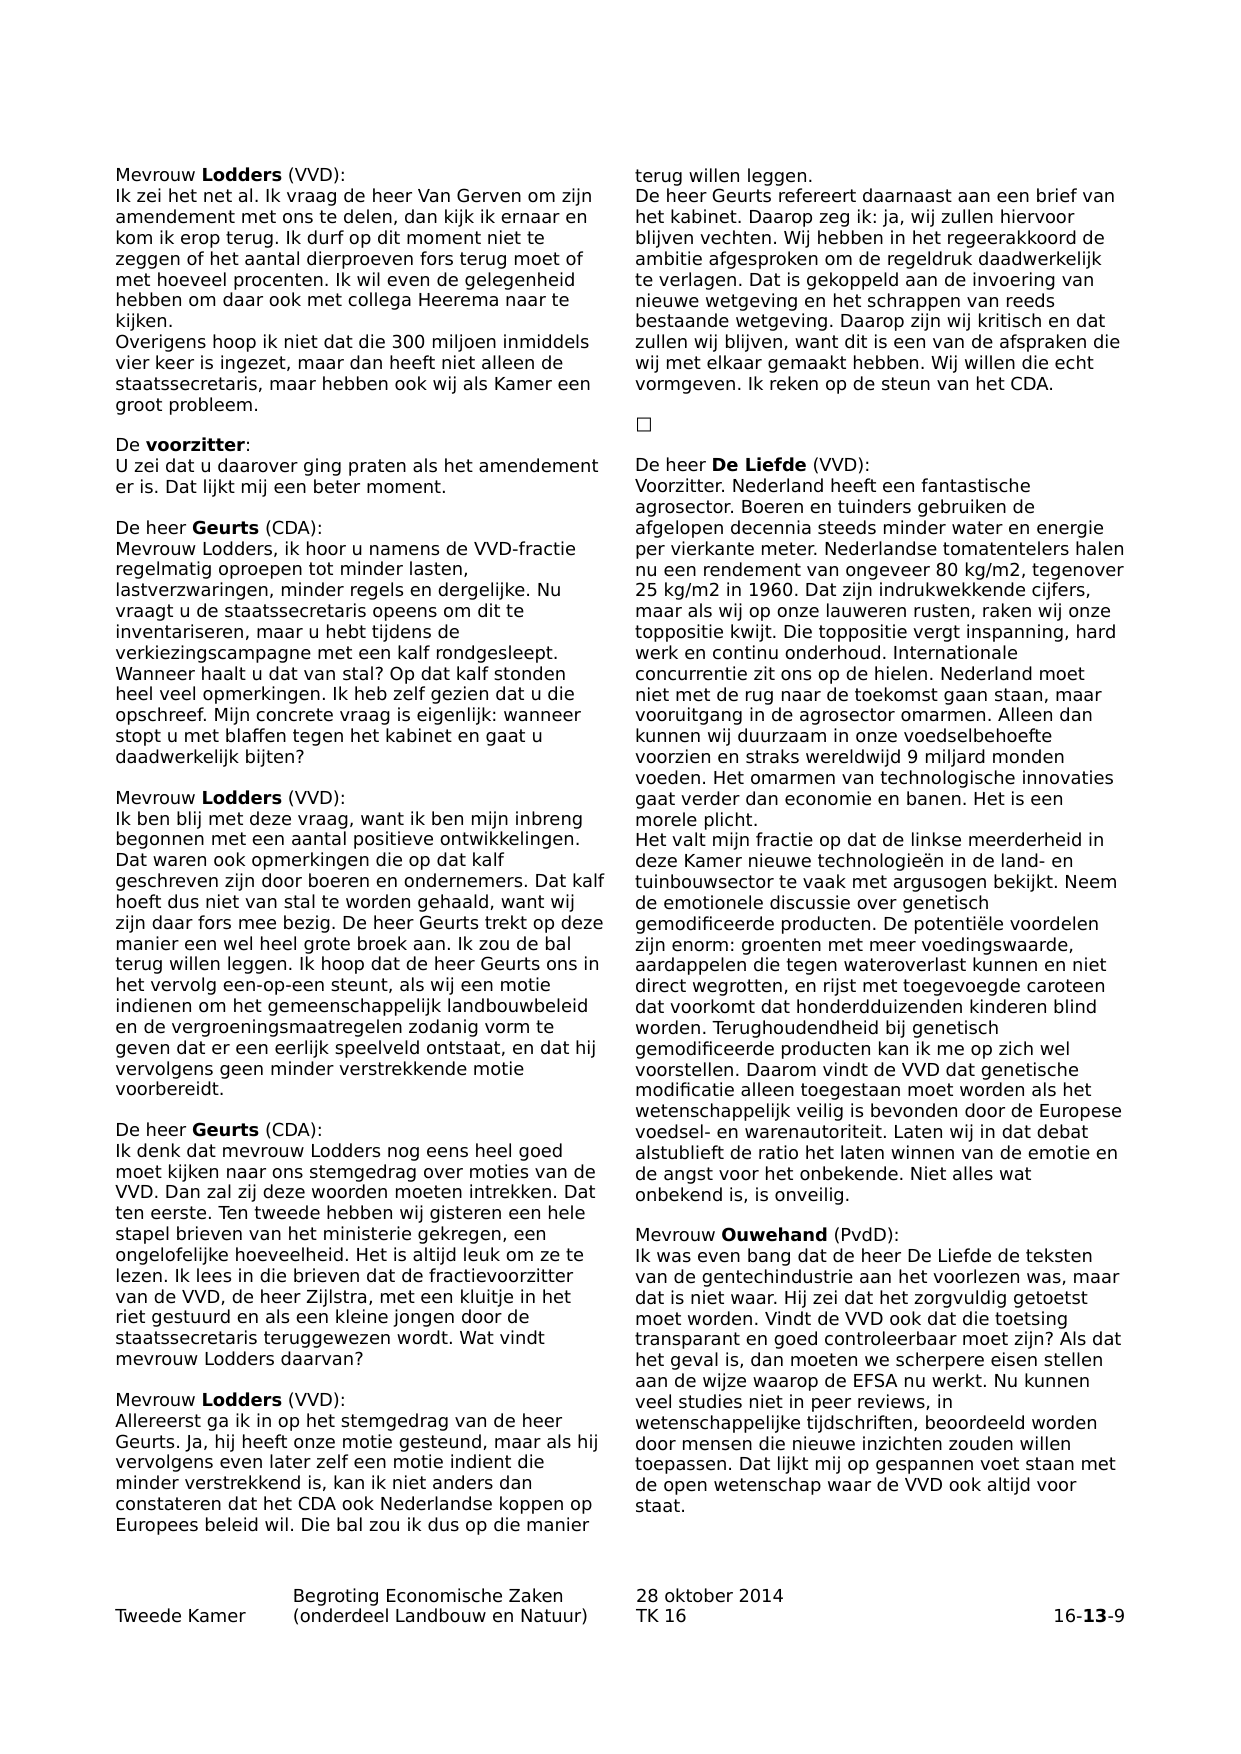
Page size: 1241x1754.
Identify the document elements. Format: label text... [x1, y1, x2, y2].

text Ik zei het net al. Ik vraag de heer Van Gerven om zijn amendement met ons te delen, dan kijk ik ernaar en kom ik erop terug. Ik durf op dit moment niet te zeggen of het aantal dierproeven fors terug moet of met hoeveel procenten. Ik wil even de gelegenheid hebben om daar ook met collega Heerema naar te kijken. [115, 186, 605, 332]
text De heer Geurts refereert daarnaast aan een brief van het kabinet. Daarop zeg ik: ja, wij zullen hiervoor blijven vechten. Wij hebben in het regeerakkoord de ambitie afgesproken om de regeldruk daadwerkelijk te verlagen. Dat is gekoppeld aan de invoering van nieuwe wetgeving en het schrappen van reeds bestaande wetgeving. Daarop zijn wij kritisch en dat zullen wij blijven, want dit is een van de afspraken die wij met elkaar gemaakt hebben. Wij willen die echt vormgeven. Ik reken op de steun van het CDA. [635, 186, 1125, 394]
text terug willen leggen. [635, 165, 1125, 186]
text Ik denk dat mevrouw Lodders nog eens heel goed moet kijken naar ons stemgedrag over moties van de VVD. Dan zal zij deze woorden moeten intrekken. Dat ten eerste. Ten tweede hebben wij gisteren een hele stapel brieven van het ministerie gekregen, een ongelofelijke hoeveelheid. Het is altijd leuk om ze te lezen. Ik lees in die brieven dat de fractievoorzitter van de VVD, de heer Zijlstra, met een kluitje in het riet gestuurd en als een kleine jongen door de staatssecretaris teruggewezen wordt. Wat vindt mevrouw Lodders daarvan? [115, 1141, 605, 1370]
text Mevrouw Lodders (VVD): [115, 1390, 605, 1411]
text Ik was even bang dat de heer De Liefde de teksten van de gentechindustrie aan het voorlezen was, maar dat is niet waar. Hij zei dat het zorgvuldig getoetst moet worden. Vindt de VVD ook dat die toetsing transparant en goed controleerbaar moet zijn? Als dat het geval is, dan moeten we scherpere eisen stellen aan de wijze waarop de EFSA nu werkt. Nu kunnen veel studies niet in peer reviews, in wetenschappelijke tijdschriften, beoordeeld worden door mensen die nieuwe inzichten zouden willen toepassen. Dat lijkt mij op gespannen voet staan met de open wetenschap waar de VVD ook altijd voor staat. [635, 1246, 1125, 1517]
text Het valt mijn fractie op dat de linkse meerderheid in deze Kamer nieuwe technologieën in de land- en tuinbouwsector te vaak met argusogen bekijkt. Neem de emotionele discussie over genetisch gemodificeerde producten. De potentiële voordelen zijn enorm: groenten met meer voedingswaarde, aardappelen die tegen wateroverlast kunnen en niet direct wegrotten, en rijst met toegevoegde caroteen dat voorkomt dat honderdduizenden kinderen blind worden. Terughoudendheid bij genetisch gemodificeerde producten kan ik me op zich wel voorstellen. Daarom vindt de VVD dat genetische modificatie alleen toegestaan moet worden als het wetenschappelijk veilig is bevonden door de Europese voedsel- en warenautoriteit. Laten wij in dat debat alstublieft de ratio het laten winnen van de emotie en de angst voor het onbekende. Niet alles wat onbekend is, is onveilig. [635, 830, 1125, 1205]
text Mevrouw Lodders (VVD): [115, 787, 605, 808]
text Mevrouw Lodders, ik hoor u namens de VVD-fractie regelmatig oproepen tot minder lasten, lastverzwaringen, minder regels en dergelijke. Nu vraagt u de staatssecretaris opeens om dit te inventariseren, maar u hebt tijdens de verkiezingscampagne met een kalf rondgesleept. Wanneer haalt u dat van stal? Op dat kalf stonden heel veel opmerkingen. Ik heb zelf gezien dat u die opschreef. Mijn concrete vraag is eigenlijk: wanneer stopt u met blaffen tegen het kabinet en gaat u daadwerkelijk bijten? [115, 538, 605, 767]
text Allereerst ga ik in op het stemgedrag van de heer Geurts. Ja, hij heeft onze motie gesteund, maar als hij vervolgens even later zelf een motie indient die minder verstrekkend is, kan ik niet anders dan constateren dat het CDA ook Nederlandse koppen op Europees beleid wil. Die bal zou ik dus op die manier [115, 1411, 605, 1536]
text Ik ben blij met deze vraag, want ik ben mijn inbreng begonnen met een aantal positieve ontwikkelingen. Dat waren ook opmerkingen die op dat kalf geschreven zijn door boeren en ondernemers. Dat kalf hoeft dus niet van stal te worden gehaald, want wij zijn daar fors mee bezig. De heer Geurts trekt op deze manier een wel heel grote broek aan. Ik zou de bal terug willen leggen. Ik hoop dat de heer Geurts ons in het vervolg een-op-een steunt, als wij een motie indienen om het gemeenschappelijk landbouwbeleid en de vergroeningsmaatregelen zodanig vorm te geven dat er een eerlijk speelveld ontstaat, en dat hij vervolgens geen minder verstrekkende motie voorbereidt. [115, 808, 605, 1100]
text Voorzitter. Nederland heeft een fantastische agrosector. Boeren en tuinders gebruiken de afgelopen decennia steeds minder water en energie per vierkante meter. Nederlandse tomatentelers halen nu een rendement van ongeveer 80 kg/m2, tegenover 25 kg/m2 in 1960. Dat zijn indrukwekkende cijfers, maar als wij op onze lauweren rusten, raken wij onze toppositie kwijt. Die toppositie vergt inspanning, hard werk en continu onderhoud. Internationale concurrentie zit ons op de hielen. Nederland moet niet met de rug naar de toekomst gaan staan, maar vooruitgang in de agrosector omarmen. Alleen dan kunnen wij duurzaam in onze voedselbehoefte voorzien en straks wereldwijd 9 miljard monden voeden. Het omarmen van technologische innovaties gaat verder dan economie en banen. Het is een morele plicht. [635, 476, 1125, 830]
text De voorzitter: [115, 435, 605, 456]
text De heer Geurts (CDA): [115, 1120, 605, 1141]
text Overigens hoop ik niet dat die 300 miljoen inmiddels vier keer is ingezet, maar dan heeft niet alleen de staatssecretaris, maar hebben ook wij als Kamer een groot probleem. [115, 332, 605, 415]
text U zei dat u daarover ging praten als het amendement er is. Dat lijkt mij een beter moment. [115, 456, 605, 498]
text Mevrouw Lodders (VVD): [115, 165, 605, 186]
text Mevrouw Ouwehand (PvdD): [635, 1225, 1125, 1246]
text ⬜ [635, 414, 1125, 435]
text De heer Geurts (CDA): [115, 518, 605, 538]
text De heer De Liefde (VVD): [635, 455, 1125, 476]
